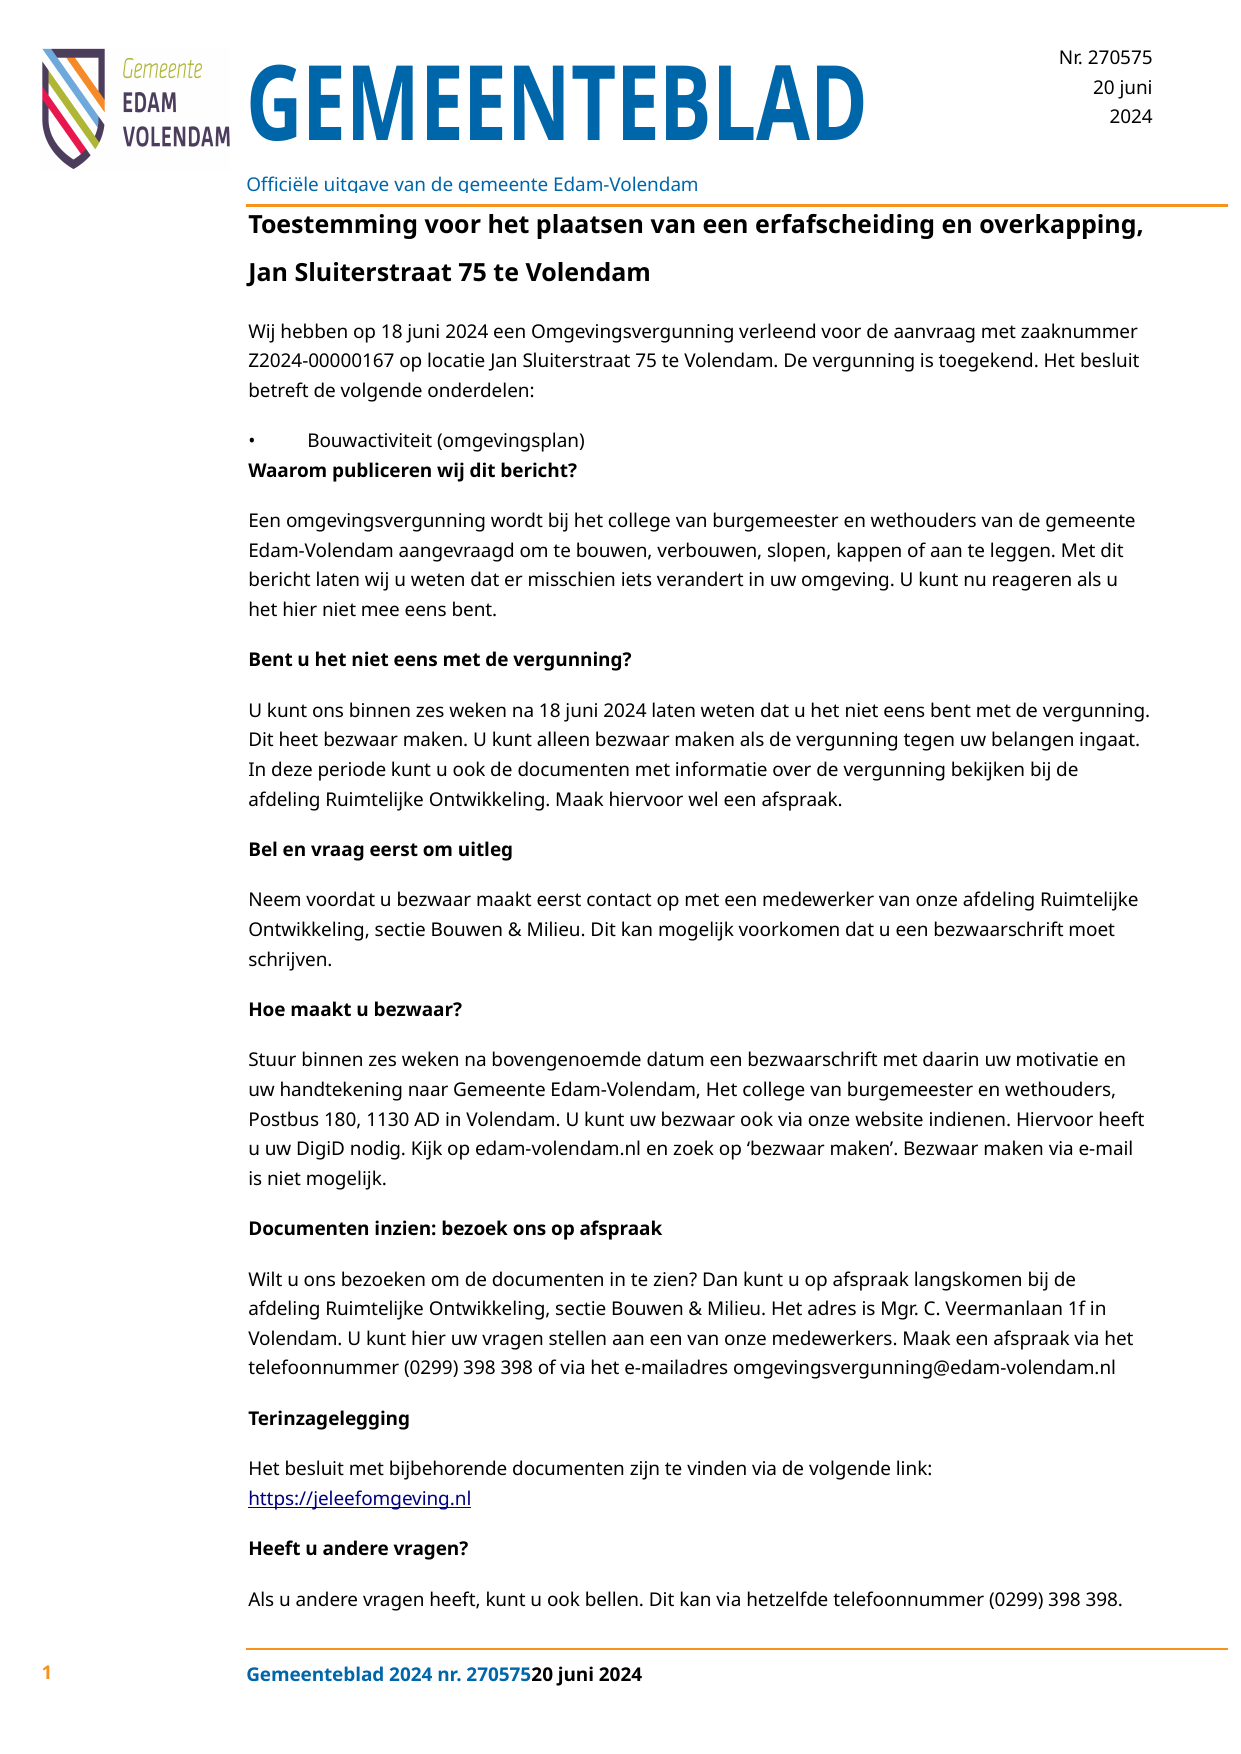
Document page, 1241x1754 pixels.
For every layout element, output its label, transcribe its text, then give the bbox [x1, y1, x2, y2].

text Heeft u andere vragen? [248, 1535, 1152, 1561]
text Wij hebben op 18 juni 2024 een Omgevingsvergunning verleend voor de aanvraag met zaaknummer Z2024-00000167 op locatie Jan Sluiterstraat 75 te Volendam. De vergunning is toegekend. Het besluit betreft de volgende onderdelen: [248, 318, 1152, 403]
text Het besluit met bijbehorende documenten zijn te vinden via de volgende link: https://jeleefomgeving.nl [248, 1455, 1152, 1511]
text Neem voordat u bezwaar maakt eerst contact op met een medewerker van onze afdeling Ruimtelijke Ontwikkeling, sectie Bouwen & Milieu. Dit kan mogelijk voorkomen dat u een bezwaarschrift moet schrijven. [248, 887, 1152, 972]
text Toestemming voor het plaatsen van een erfafscheiding en overkapping, Jan Sluiterstraat 75 te Volendam [248, 207, 1152, 288]
list Bouwactiviteit (omgevingsplan) [248, 427, 1152, 453]
text U kunt ons binnen zes weken na 18 juni 2024 laten weten dat u het niet eens bent met de vergunning. Dit heet bezwaar maken. U kunt alleen bezwaar maken als de vergunning tegen uw belangen ingaat. In deze periode kunt u ook de documenten met informatie over de vergunning bekijken bij de afdeling Ruimtelijke Ontwikkeling. Maak hiervoor wel een afspraak. [248, 697, 1152, 812]
picture [41, 47, 231, 172]
text Stuur binnen zes weken na bovengenoemde datum een bezwaarschrift met daarin uw motivatie en uw handtekening naar Gemeente Edam-Volendam, Het college van burgemeester en wethouders, Postbus 180, 1130 AD in Volendam. U kunt uw bezwaar ook via onze website indienen. Hiervoor heeft u uw DigiD nodig. Kijk op edam-volendam.nl en zoek op ‘bezwaar maken’. Bezwaar maken via e-mail is niet mogelijk. [248, 1047, 1152, 1191]
text Documenten inzien: bezoek ons op afspraak [248, 1215, 1152, 1241]
text Bel en vraag eerst om uitleg [248, 836, 1152, 862]
text Bent u het niet eens met de vergunning? [248, 647, 1152, 672]
text Terinzagelegging [248, 1405, 1152, 1431]
text Als u andere vragen heeft, kunt u ook bellen. Dit kan via hetzelfde telefoonnummer (0299) 398 398. [248, 1586, 1152, 1612]
text Waarom publiceren wij dit bericht? [248, 457, 1152, 483]
text Een omgevingsvergunning wordt bij het college van burgemeester en wethouders van de gemeente Edam-Volendam aangevraagd om te bouwen, verbouwen, slopen, kappen of aan te leggen. Met dit bericht laten wij u weten dat er misschien iets verandert in uw omgeving. U kunt nu reageren als u het hier niet mee eens bent. [248, 507, 1152, 622]
text Wilt u ons bezoeken om de documenten in te zien? Dan kunt u op afspraak langskomen bij de afdeling Ruimtelijke Ontwikkeling, sectie Bouwen & Milieu. Het adres is Mgr. C. Veermanlaan 1f in Volendam. U kunt hier uw vragen stellen aan een van onze medewerkers. Maak een afspraak via het telefoonnummer (0299) 398 398 of via het e-mailadres omgevingsvergunning@edam-volendam.nl [248, 1266, 1152, 1380]
text Hoe maakt u bezwaar? [248, 996, 1152, 1022]
